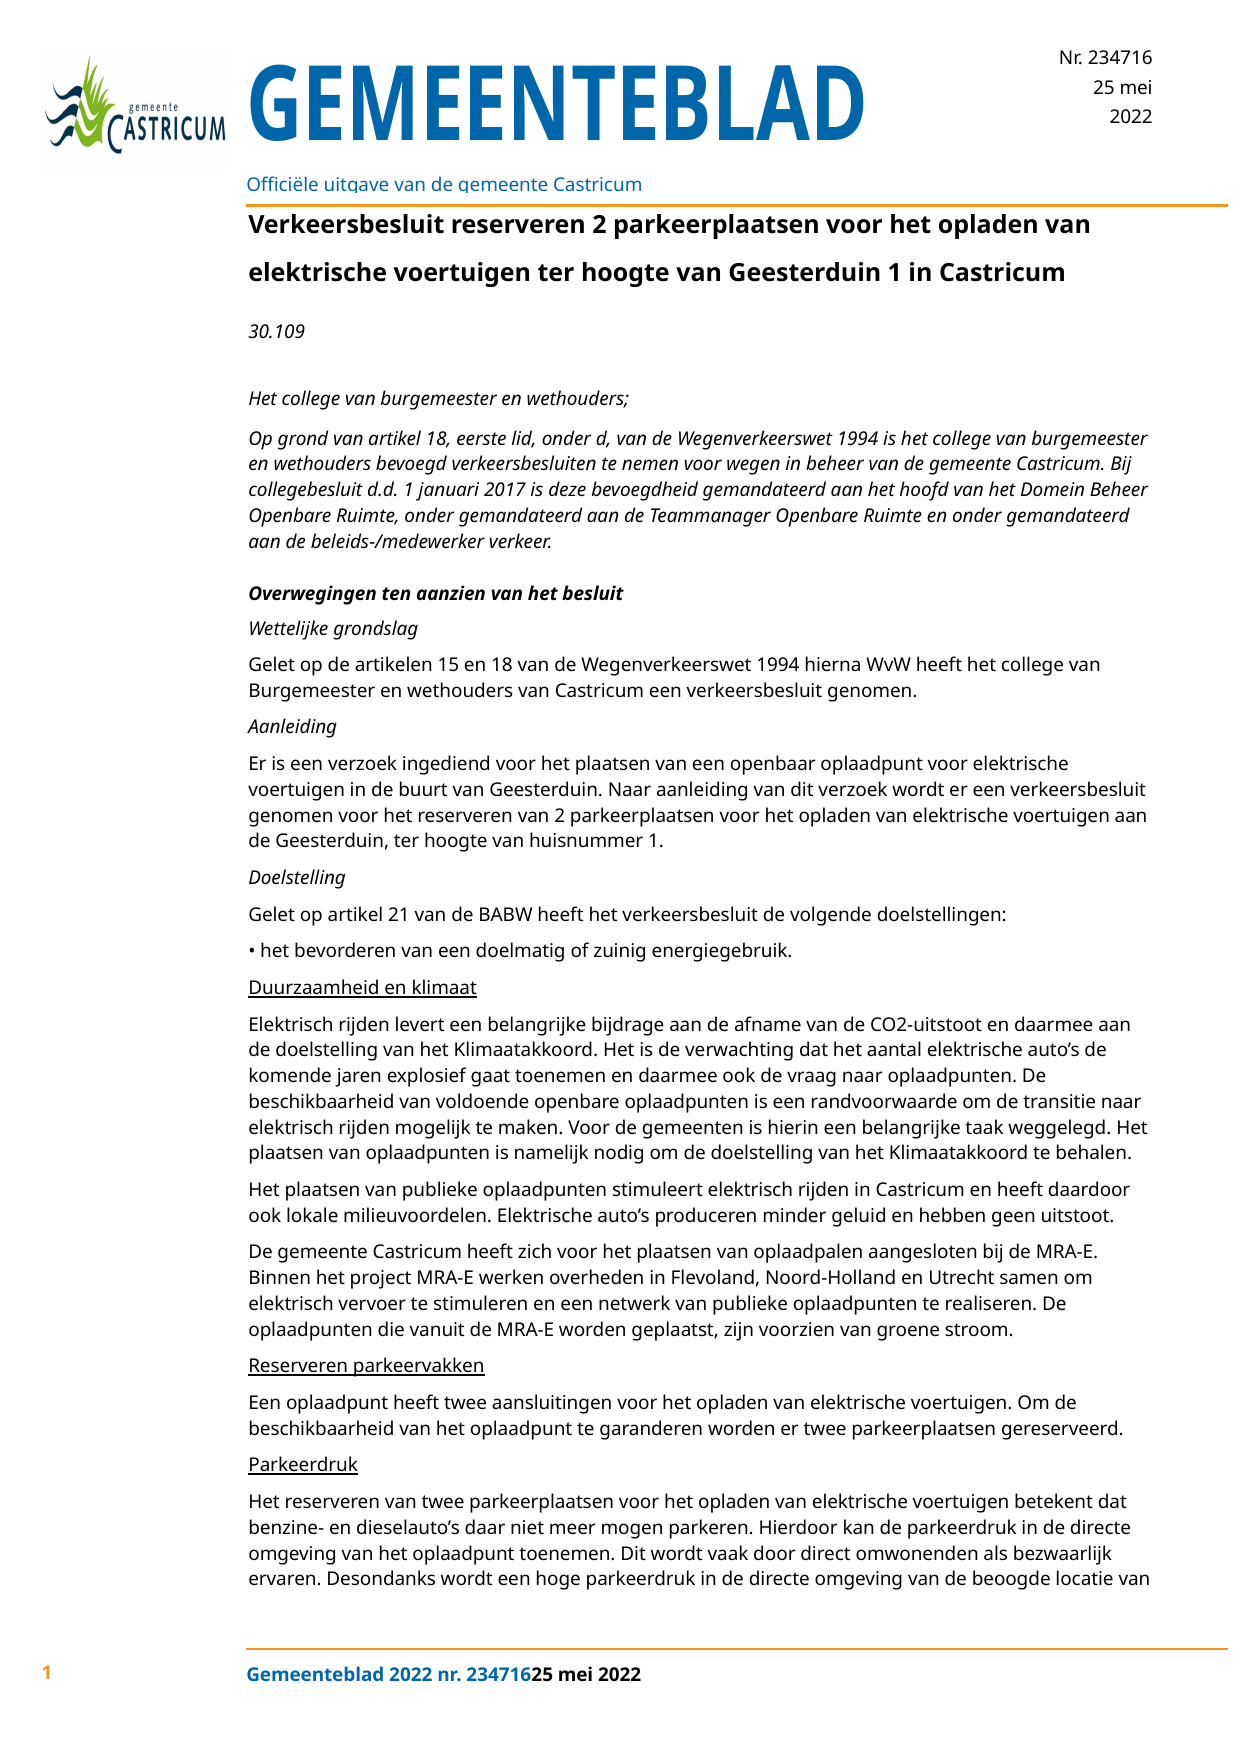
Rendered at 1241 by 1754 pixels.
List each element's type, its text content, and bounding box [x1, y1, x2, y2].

text Gelet op de artikelen 15 en 18 van de Wegenverkeerswet 1994 hierna WvW heeft het college van Burgemeester en wethouders van Castricum een verkeersbesluit genomen. [248, 651, 1152, 703]
text De gemeente Castricum heeft zich voor het plaatsen van oplaadpalen aangesloten bij de MRA-E. Binnen het project MRA-E werken overheden in Flevoland, Noord-Holland en Utrecht samen om elektrisch vervoer te stimuleren en een netwerk van publieke oplaadpunten te realiseren. De oplaadpunten die vanuit de MRA-E worden geplaatst, zijn voorzien van groene stroom. [248, 1239, 1152, 1342]
text Parkeerdruk [248, 1452, 1152, 1477]
text Doelstelling [248, 864, 1152, 890]
text Overwegingen ten aanzien van het besluit [248, 581, 1152, 606]
text Op grond van artikel 18, eerste lid, onder d, van de Wegenverkeerswet 1994 is het college van burgemeester en wethouders bevoegd verkeersbesluiten te nemen voor wegen in beheer van de gemeente Castricum. Bij collegebesluit d.d. 1 januari 2017 is deze bevoegdheid gemandateerd aan het hoofd van het Domein Beheer Openbare Ruimte, onder gemandateerd aan de Teammanager Openbare Ruimte en onder gemandateerd aan de beleids-/medewerker verkeer. [248, 425, 1152, 553]
text Het plaatsen van publieke oplaadpunten stimuleert elektrisch rijden in Castricum en heeft daardoor ook lokale milieuvoordelen. Elektrische auto’s produceren minder geluid en hebben geen uitstoot. [248, 1176, 1152, 1228]
text Elektrisch rijden levert een belangrijke bijdrage aan de afname van de CO2-uitstoot en daarmee aan de doelstelling van het Klimaatakkoord. Het is de verwachting dat het aantal elektrische auto’s de komende jaren explosief gaat toenemen en daarmee ook de vraag naar oplaadpunten. De beschikbaarheid van voldoende openbare oplaadpunten is een randvoorwaarde om de transitie naar elektrisch rijden mogelijk te maken. Voor de gemeenten is hierin een belangrijke taak weggelegd. Het plaatsen van oplaadpunten is namelijk nodig om de doelstelling van het Klimaatakkoord te behalen. [248, 1011, 1152, 1165]
text Duurzaamheid en klimaat [248, 974, 1152, 1000]
text 30.109 [248, 318, 1152, 344]
text Het college van burgemeester en wethouders; [248, 386, 1152, 411]
text Het reserveren van twee parkeerplaatsen voor het opladen van elektrische voertuigen betekent dat benzine- en dieselauto’s daar niet meer mogen parkeren. Hierdoor kan de parkeerdruk in de directe omgeving van het oplaadpunt toenemen. Dit wordt vaak door direct omwonenden als bezwaarlijk ervaren. Desondanks wordt een hoge parkeerdruk in de directe omgeving van de beoogde locatie van [248, 1488, 1152, 1591]
text • het bevorderen van een doelmatig of zuinig energiegebruik. [248, 938, 1152, 963]
text Aanleiding [248, 714, 1152, 739]
picture [41, 47, 231, 172]
text Reserveren parkeervakken [248, 1352, 1152, 1378]
text Er is een verzoek ingediend voor het plaatsen van een openbaar oplaadpunt voor elektrische voertuigen in de buurt van Geesterduin. Naar aanleiding van dit verzoek wordt er een verkeersbesluit genomen voor het reserveren van 2 parkeerplaatsen voor het opladen van elektrische voertuigen aan de Geesterduin, ter hoogte van huisnummer 1. [248, 750, 1152, 853]
text Verkeersbesluit reserveren 2 parkeerplaatsen voor het opladen van elektrische voertuigen ter hoogte van Geesterduin 1 in Castricum [248, 207, 1152, 288]
text Gelet op artikel 21 van de BABW heeft het verkeersbesluit de volgende doelstellingen: [248, 901, 1152, 927]
text Wettelijke grondslag [248, 615, 1152, 640]
text Een oplaadpunt heeft twee aansluitingen voor het opladen van elektrische voertuigen. Om de beschikbaarheid van het oplaadpunt te garanderen worden er twee parkeerplaatsen gereserveerd. [248, 1389, 1152, 1441]
